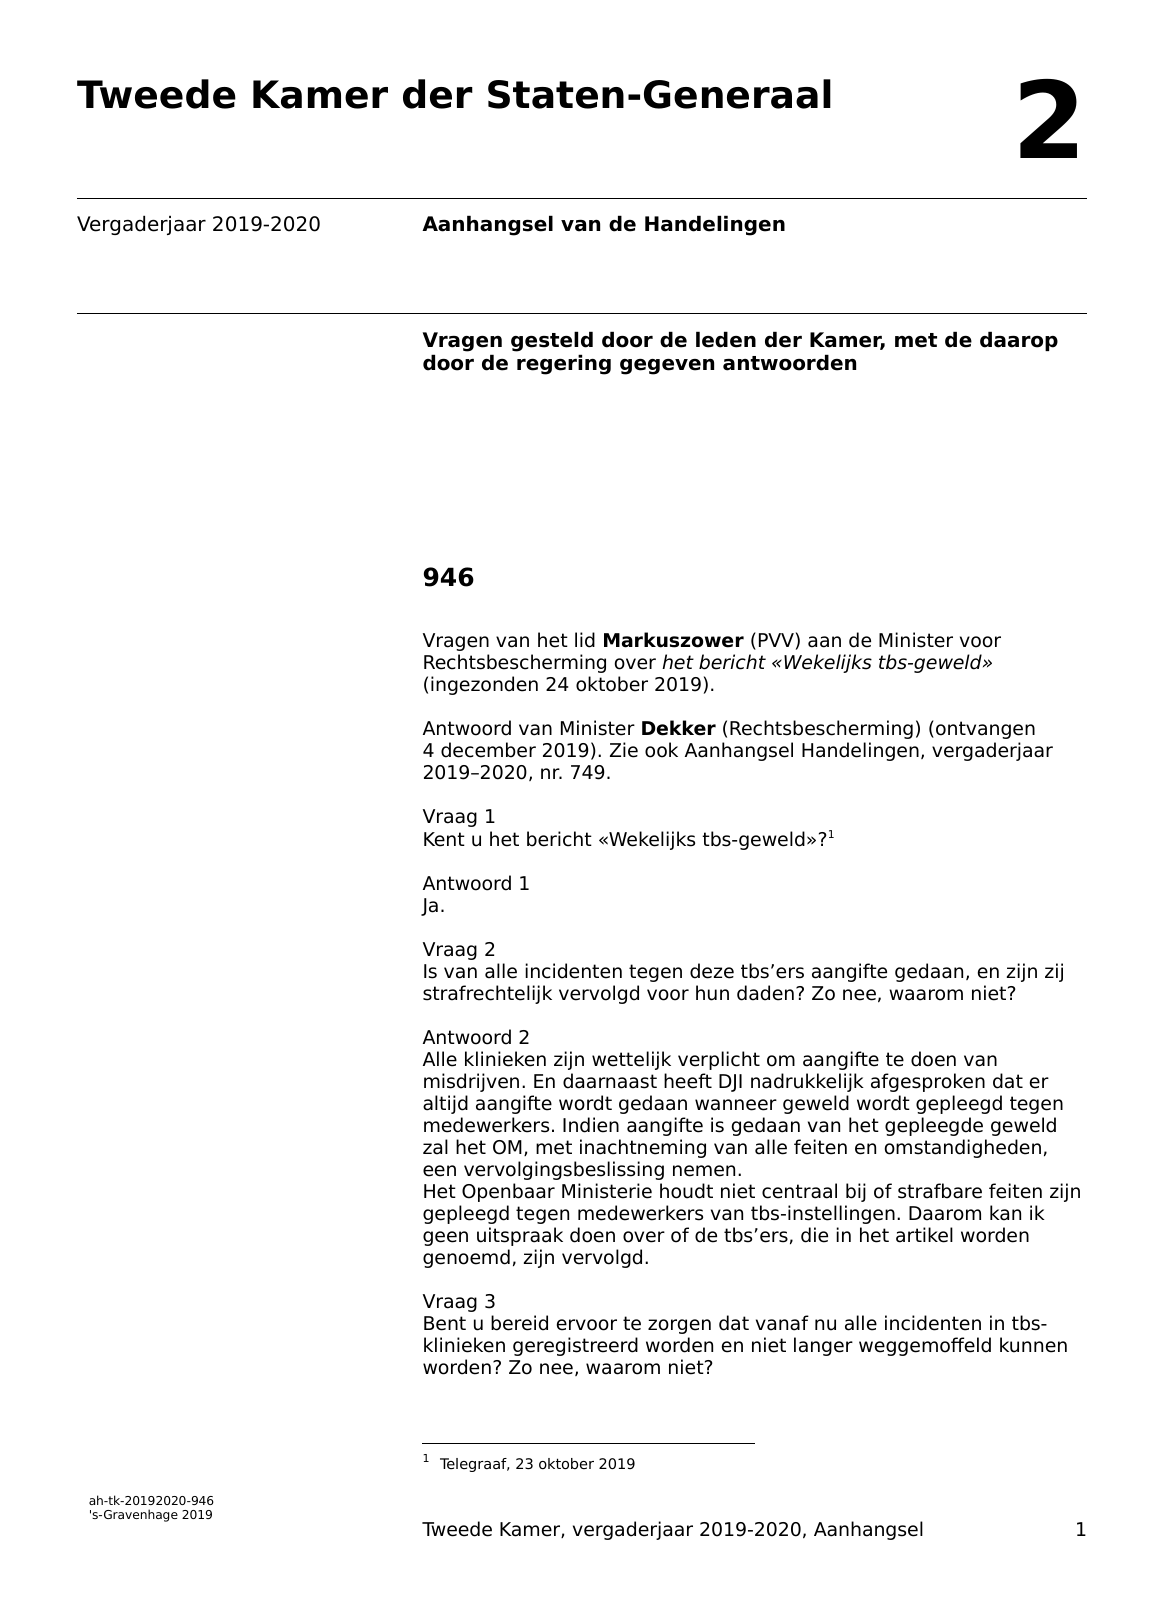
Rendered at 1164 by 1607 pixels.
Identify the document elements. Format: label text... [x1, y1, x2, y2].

text Telegraaf, 23 oktober 2019 [422, 1452, 1087, 1474]
text Kent u het bericht «Wekelijks tbs-geweld»? [422, 828, 1087, 850]
text Vragen van het lid Markuszower (PVV) aan de Minister voor Rechtsbescherming over het bericht «Wekelijks tbs-geweld» (ingezonden 24 oktober 2019). [422, 630, 1087, 696]
text Vraag 1 [422, 806, 1087, 828]
text Is van alle incidenten tegen deze tbs’ers aangifte gedaan, en zijn zij strafrechtelijk vervolgd voor hun daden? Zo nee, waarom niet? [422, 961, 1087, 1005]
text Vraag 3 [422, 1291, 1087, 1313]
table_cell Vergaderjaar 2019-2020 [77, 199, 422, 313]
text ah-tk-20192020-946 [88, 1494, 323, 1508]
table_cell Vragen gesteld door de leden der Kamer, met de daarop door de regering gegeven antwoorden [422, 314, 1087, 375]
text 946 [422, 563, 1087, 592]
text Antwoord 2 [422, 1027, 1087, 1049]
table_cell [77, 314, 422, 375]
table_cell Aanhangsel van de Handelingen [422, 199, 1087, 313]
text Het Openbaar Ministerie houdt niet centraal bij of strafbare feiten zijn gepleegd tegen medewerkers van tbs-instellingen. Daarom kan ik geen uitspraak doen over of de tbs’ers, die in het artikel worden genoemd, zijn vervolgd. [422, 1181, 1087, 1269]
table_header Tweede Kamer der Staten-Generaal [77, 59, 886, 198]
text Ja. [422, 894, 1087, 917]
text 's-Gravenhage 2019 [88, 1508, 323, 1522]
table_header 2 [886, 59, 1087, 198]
text Antwoord 1 [422, 873, 1087, 894]
text Alle klinieken zijn wettelijk verplicht om aangifte te doen van misdrijven. En daarnaast heeft DJI nadrukkelijk afgesproken dat er altijd aangifte wordt gedaan wanneer geweld wordt gepleegd tegen medewerkers. Indien aangifte is gedaan van het gepleegde geweld zal het OM, met inachtneming van alle feiten en omstandigheden, een vervolgingsbeslissing nemen. [422, 1049, 1087, 1181]
text Vraag 2 [422, 939, 1087, 961]
text Bent u bereid ervoor te zorgen dat vanaf nu alle incidenten in tbs-klinieken geregistreerd worden en niet langer weggemoffeld kunnen worden? Zo nee, waarom niet? [422, 1313, 1087, 1379]
text Antwoord van Minister Dekker (Rechtsbescherming) (ontvangen 4 december 2019). Zie ook Aanhangsel Handelingen, vergaderjaar 2019–2020, nr. 749. [422, 718, 1087, 784]
